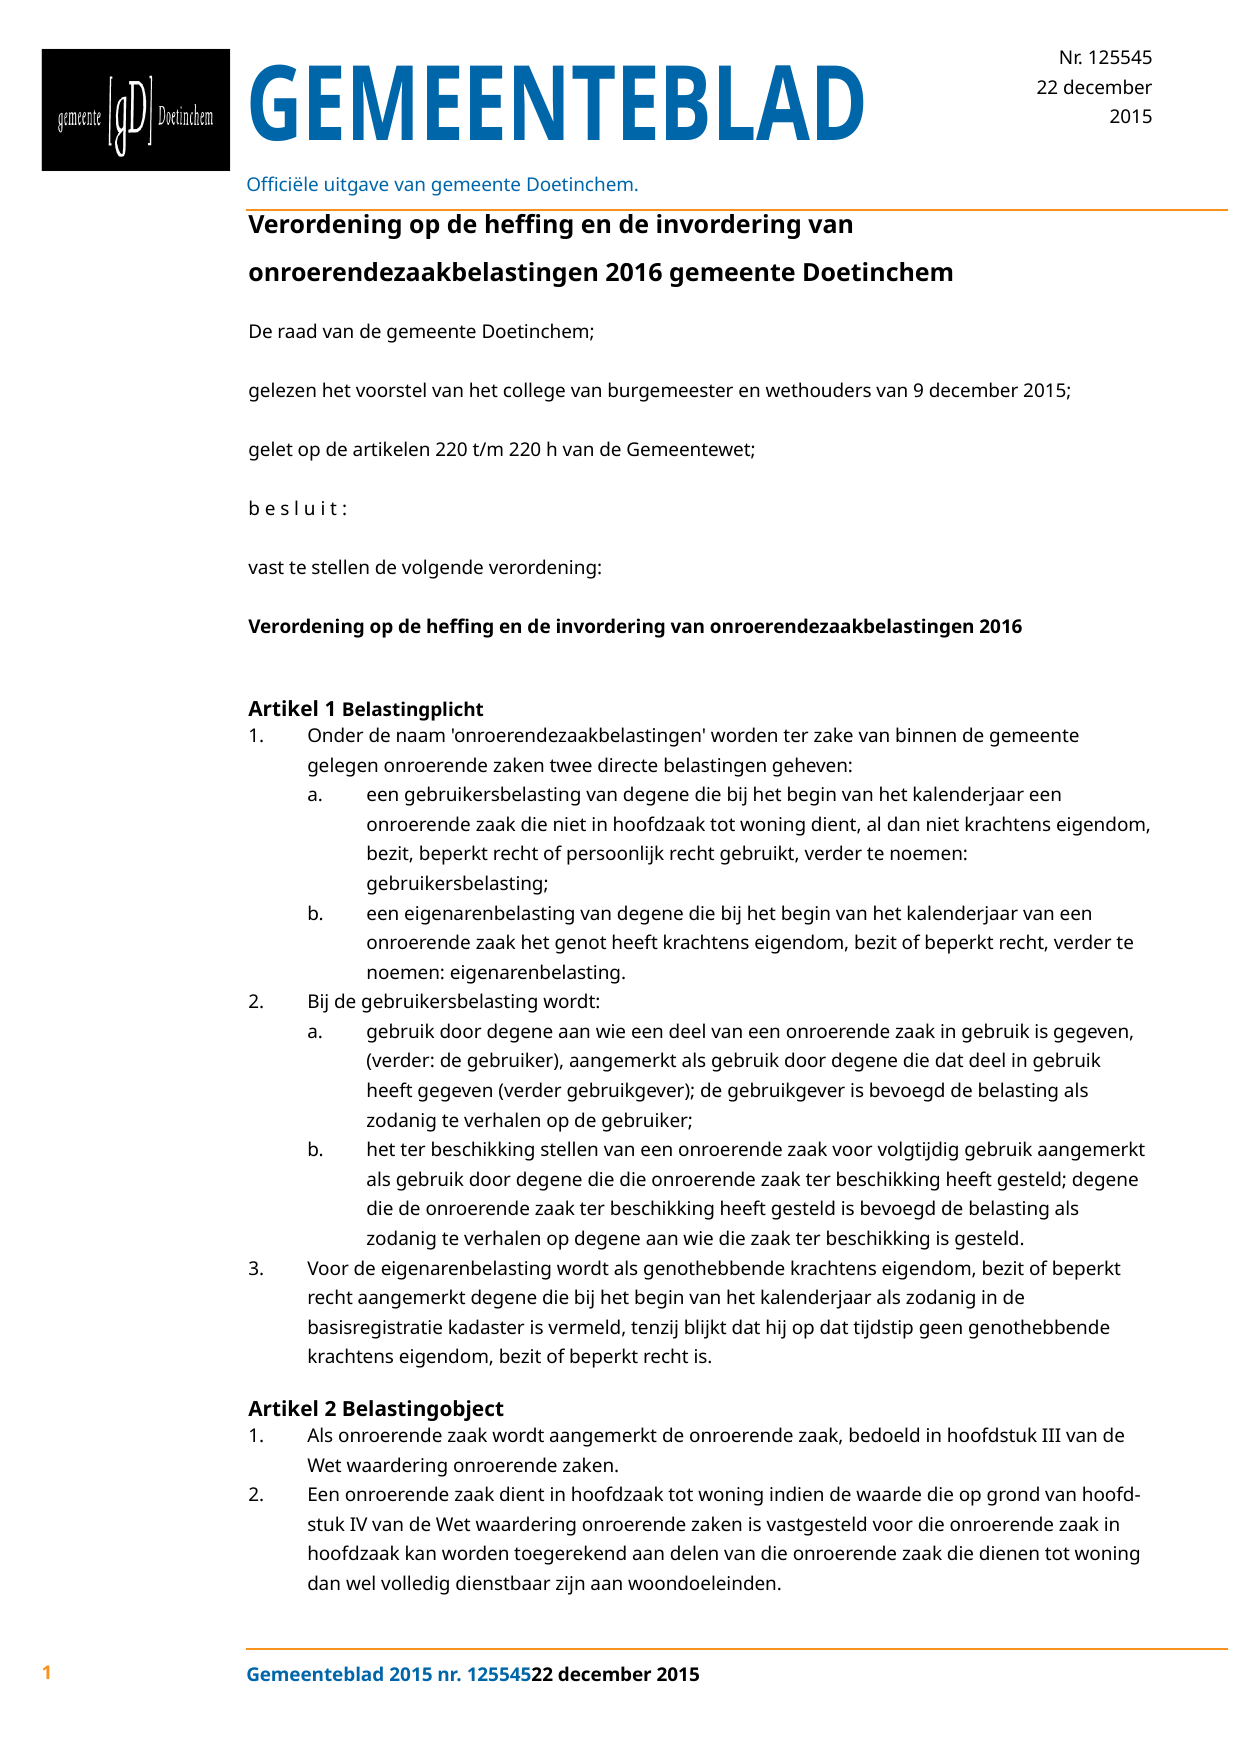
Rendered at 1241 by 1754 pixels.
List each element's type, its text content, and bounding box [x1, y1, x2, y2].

text Artikel 1 Belastingplicht [248, 694, 1152, 722]
picture [41, 47, 231, 172]
text De raad van de gemeente Doetinchem; [248, 318, 1152, 344]
text Verordening op de heffing en de invordering van onroerendezaakbelastingen 2016 gemeente Doetinchem [248, 211, 1152, 288]
list Onder de naam 'onroerendezaakbelastingen' worden ter zake van binnen de gemeente gelegen onroerende zaken twee directe belastingen geheven: [248, 722, 1152, 777]
list Een onroerende zaak dient in hoofdzaak tot woning indien de waarde die op grond van hoofd-stuk IV van de Wet waardering onroerende zaken is vastgesteld voor die onroerende zaak in hoofdzaak kan worden toegerekend aan delen van die onroerende zaak die dienen tot woning dan wel volledig dienstbaar zijn aan woondoeleinden. [248, 1481, 1152, 1596]
list een gebruikersbelasting van degene die bij het begin van het kalenderjaar een onroerende zaak die niet in hoofdzaak tot woning dient, al dan niet krachtens eigendom, bezit, beperkt recht of persoonlijk recht gebruikt, verder te noemen: gebruikersbelasting; [307, 781, 1152, 896]
list een eigenarenbelasting van degene die bij het begin van het kalenderjaar van een onroerende zaak het genot heeft krachtens eigendom, bezit of beperkt recht, verder te noemen: eigenarenbelasting. [307, 900, 1152, 984]
list gebruik door degene aan wie een deel van een onroerende zaak in gebruik is gegeven, (verder: de gebruiker), aangemerkt als gebruik door degene die dat deel in gebruik heeft gegeven (verder gebruikgever); de gebruikgever is bevoegd de belasting als zodanig te verhalen op de gebruiker; [307, 1018, 1152, 1132]
list Voor de eigenarenbelasting wordt als genothebbende krachtens eigendom, bezit of beperkt recht aangemerkt degene die bij het begin van het kalenderjaar als zodanig in de basisregistratie kadaster is vermeld, tenzij blijkt dat hij op dat tijdstip geen genothebbende krachtens eigendom, bezit of beperkt recht is. [248, 1255, 1152, 1369]
text vast te stellen de volgende verordening: [248, 554, 1152, 580]
text gelezen het voorstel van het college van burgemeester en wethouders van 9 december 2015; [248, 377, 1152, 403]
text Verordening op de heffing en de invordering van onroerendezaakbelastingen 2016 [248, 614, 1152, 639]
list het ter beschikking stellen van een onroerende zaak voor volgtijdig gebruik aangemerkt als gebruik door degene die die onroerende zaak ter beschikking heeft gesteld; degene die de onroerende zaak ter beschikking heeft gesteld is bevoegd de belasting als zodanig te verhalen op degene aan wie die zaak ter beschikking is gesteld. [307, 1136, 1152, 1251]
text b e s l u i t : [248, 495, 1152, 521]
text gelet op de artikelen 220 t/m 220 h van de Gemeentewet; [248, 436, 1152, 462]
list Bij de gebruikersbelasting wordt: [248, 988, 1152, 1014]
list Als onroerende zaak wordt aangemerkt de onroerende zaak, bedoeld in hoofdstuk III van de Wet waardering onroerende zaken. [248, 1422, 1152, 1478]
text Artikel 2 Belastingobject [248, 1394, 1152, 1422]
